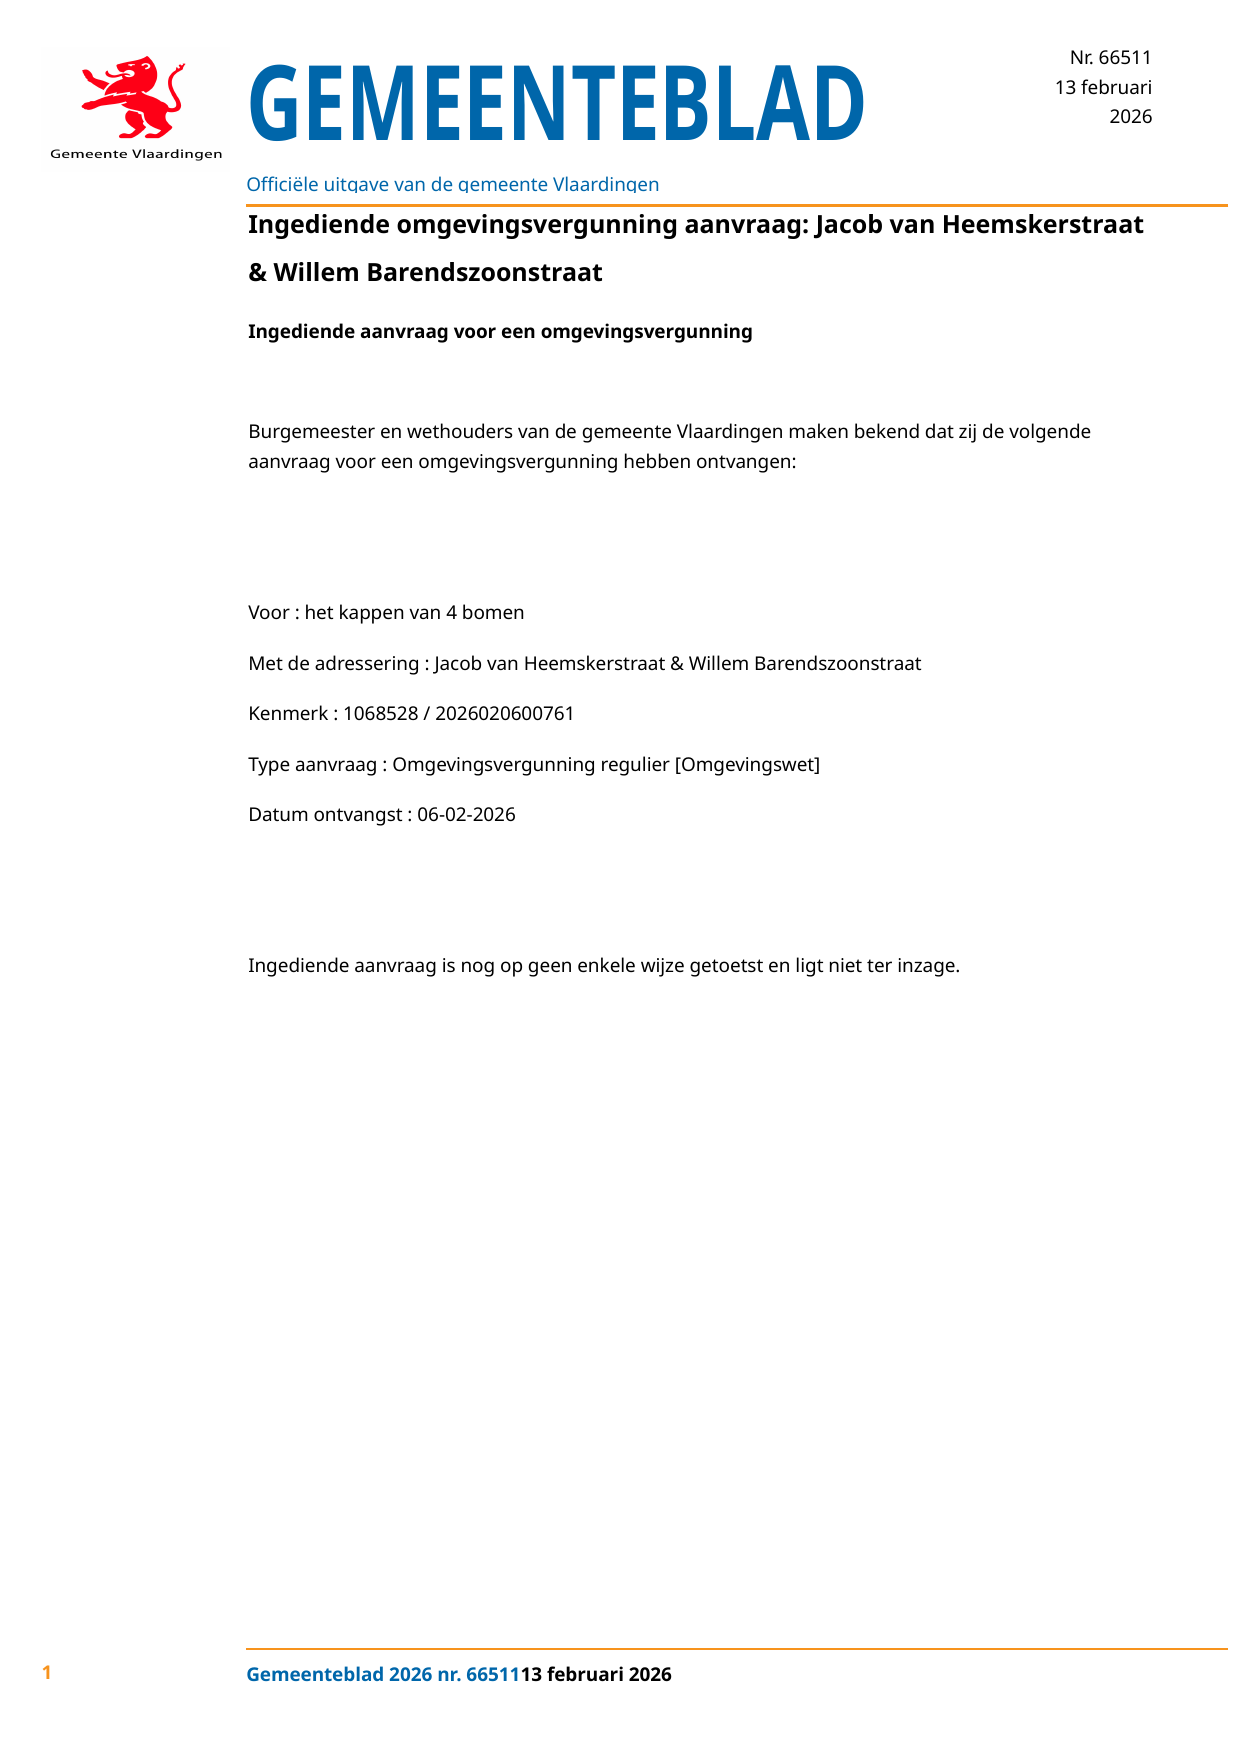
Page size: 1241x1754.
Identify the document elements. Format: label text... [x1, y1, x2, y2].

text Type aanvraag : Omgevingsvergunning regulier [Omgevingswet] [248, 751, 1152, 777]
text Met de adressering : Jacob van Heemskerstraat & Willem Barendszoonstraat [248, 650, 1152, 676]
picture [41, 47, 231, 172]
text Ingediende omgevingsvergunning aanvraag: Jacob van Heemskerstraat & Willem Barendszoonstraat [248, 207, 1152, 288]
text Ingediende aanvraag is nog op geen enkele wijze getoetst en ligt niet ter inzage. [248, 952, 1152, 978]
text Ingediende aanvraag voor een omgevingsvergunning [248, 318, 1152, 344]
text Burgemeester en wethouders van de gemeente Vlaardingen maken bekend dat zij de volgende aanvraag voor een omgevingsvergunning hebben ontvangen: [248, 419, 1152, 474]
text Voor : het kappen van 4 bomen [248, 599, 1152, 625]
text Kenmerk : 1068528 / 2026020600761 [248, 700, 1152, 726]
text Datum ontvangst : 06-02-2026 [248, 801, 1152, 827]
